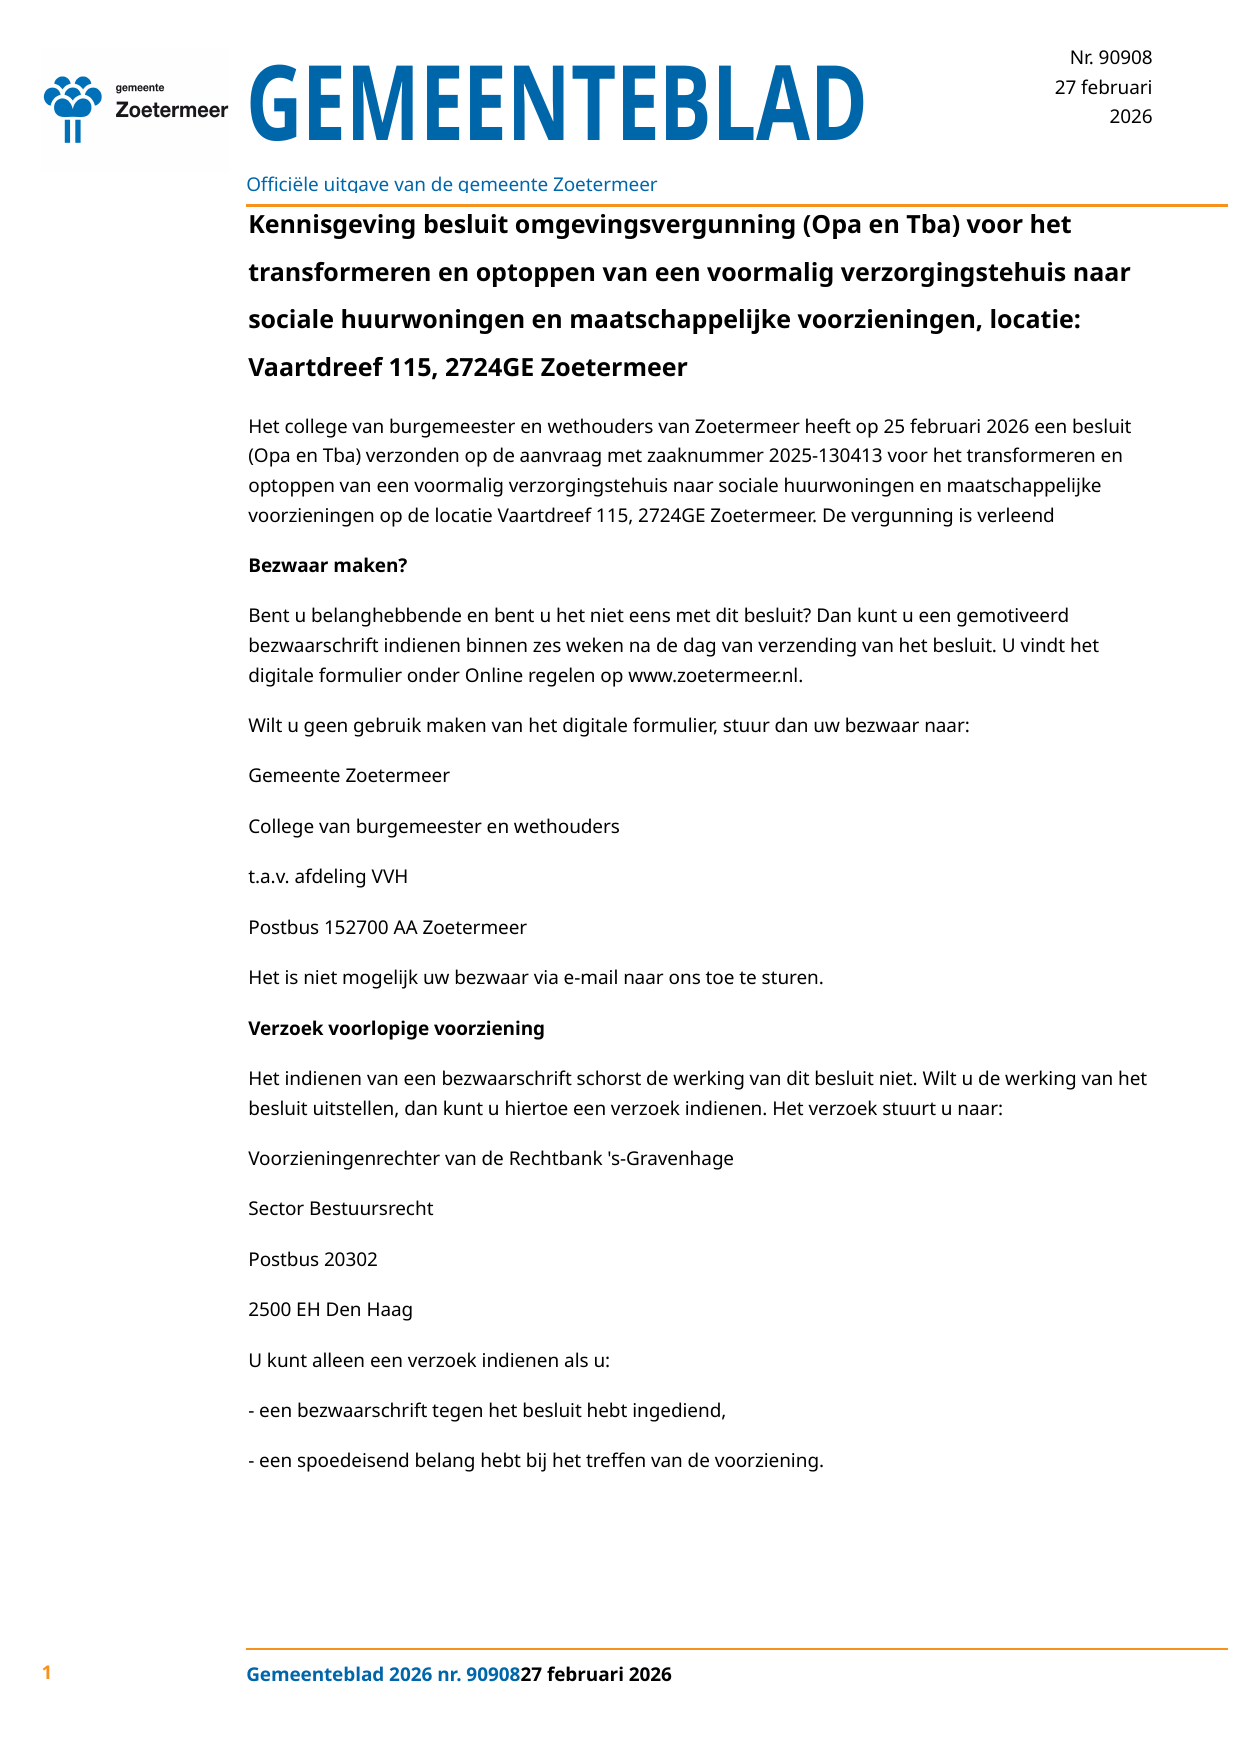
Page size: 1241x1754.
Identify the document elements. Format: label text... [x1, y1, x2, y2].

text Bezwaar maken? [248, 552, 1152, 578]
picture [41, 47, 231, 172]
text - een spoedeisend belang hebt bij het treffen van de voorziening. [248, 1448, 1152, 1473]
text 2500 EH Den Haag [248, 1296, 1152, 1322]
text Verzoek voorlopige voorziening [248, 1015, 1152, 1041]
text - een bezwaarschrift tegen het besluit hebt ingediend, [248, 1397, 1152, 1423]
text Sector Bestuursrecht [248, 1196, 1152, 1221]
text Voorzieningenrechter van de Rechtbank 's-Gravenhage [248, 1145, 1152, 1171]
text Het indienen van een bezwaarschrift schorst de werking van dit besluit niet. Wilt u de werking van het besluit uitstellen, dan kunt u hiertoe een verzoek indienen. Het verzoek stuurt u naar: [248, 1065, 1152, 1121]
text College van burgemeester en wethouders [248, 813, 1152, 839]
text Wilt u geen gebruik maken van het digitale formulier, stuur dan uw bezwaar naar: [248, 712, 1152, 738]
text Het college van burgemeester en wethouders van Zoetermeer heeft op 25 februari 2026 een besluit (Opa en Tba) verzonden op de aanvraag met zaaknummer 2025-130413 voor het transformeren en optoppen van een voormalig verzorgingstehuis naar sociale huurwoningen en maatschappelijke voorzieningen op de locatie Vaartdreef 115, 2724GE Zoetermeer. De vergunning is verleend [248, 413, 1152, 528]
text Postbus 20302 [248, 1246, 1152, 1272]
text Postbus 152700 AA Zoetermeer [248, 914, 1152, 940]
text Bent u belanghebbende en bent u het niet eens met dit besluit? Dan kunt u een gemotiveerd bezwaarschrift indienen binnen zes weken na de dag van verzending van het besluit. U vindt het digitale formulier onder Online regelen op www.zoetermeer.nl. [248, 603, 1152, 688]
text Kennisgeving besluit omgevingsvergunning (Opa en Tba) voor het transformeren en optoppen van een voormalig verzorgingstehuis naar sociale huurwoningen en maatschappelijke voorzieningen, locatie: Vaartdreef 115, 2724GE Zoetermeer [248, 207, 1152, 384]
text t.a.v. afdeling VVH [248, 863, 1152, 889]
text Het is niet mogelijk uw bezwaar via e-mail naar ons toe te sturen. [248, 964, 1152, 990]
text Gemeente Zoetermeer [248, 763, 1152, 788]
text U kunt alleen een verzoek indienen als u: [248, 1347, 1152, 1373]
